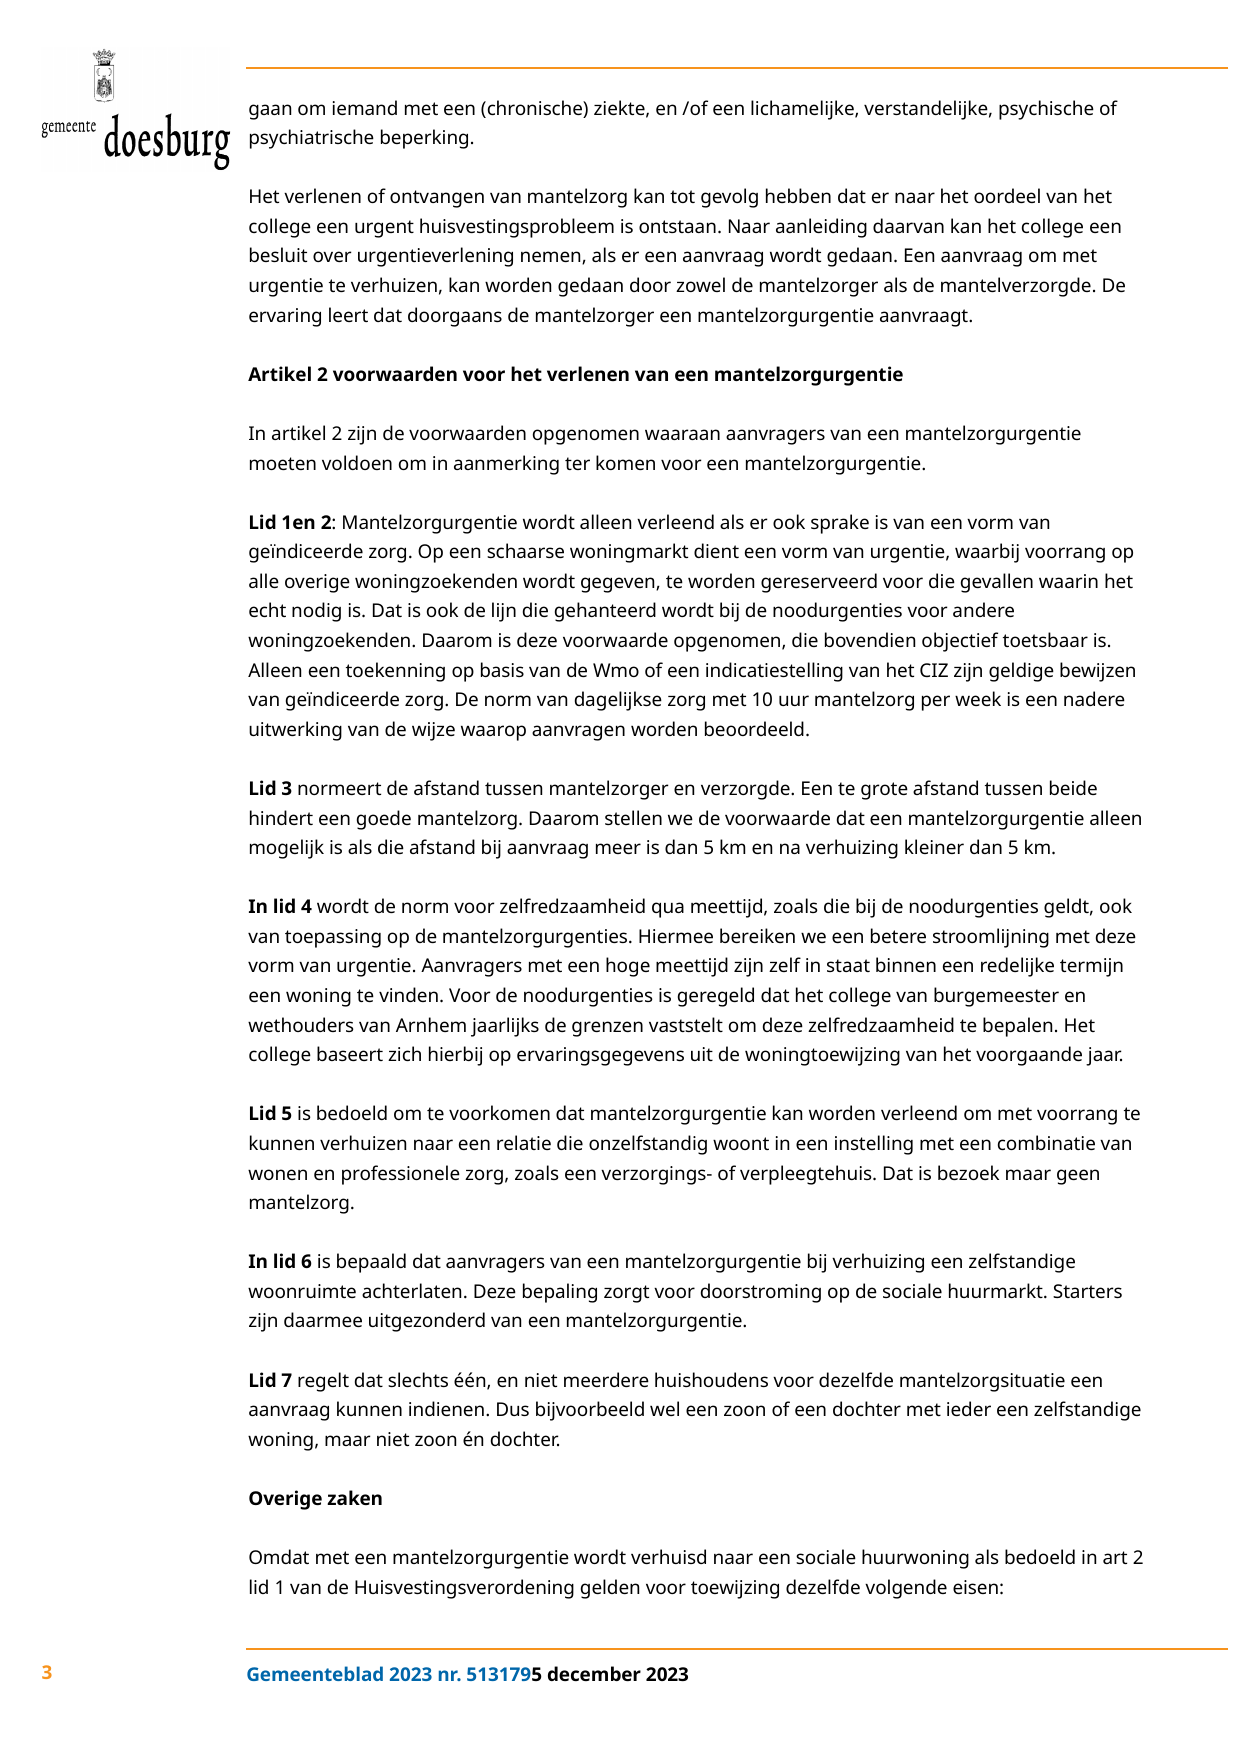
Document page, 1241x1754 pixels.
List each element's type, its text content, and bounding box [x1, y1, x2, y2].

text gaan om iemand met een (chronische) ziekte, en /of een lichamelijke, verstandelijke, psychische of psychiatrische beperking. [248, 95, 1152, 150]
text Lid 3 normeert de afstand tussen mantelzorger en verzorgde. Een te grote afstand tussen beide hindert een goede mantelzorg. Daarom stellen we de voorwaarde dat een mantelzorgurgentie alleen mogelijk is als die afstand bij aanvraag meer is dan 5 km en na verhuizing kleiner dan 5 km. [248, 775, 1152, 860]
text Artikel 2 voorwaarden voor het verlenen van een mantelzorgurgentie [248, 361, 1152, 387]
text Overige zaken [248, 1485, 1152, 1511]
text Lid 7 regelt dat slechts één, en niet meerdere huishoudens voor dezelfde mantelzorgsituatie een aanvraag kunnen indienen. Dus bijvoorbeeld wel een zoon of een dochter met ieder een zelfstandige woning, maar niet zoon én dochter. [248, 1367, 1152, 1452]
text Omdat met een mantelzorgurgentie wordt verhuisd naar een sociale huurwoning als bedoeld in art 2 lid 1 van de Huisvestingsverordening gelden voor toewijzing dezelfde volgende eisen: [248, 1544, 1152, 1600]
text Het verlenen of ontvangen van mantelzorg kan tot gevolg hebben dat er naar het oordeel van het college een urgent huisvestingsprobleem is ontstaan. Naar aanleiding daarvan kan het college een besluit over urgentieverlening nemen, als er een aanvraag wordt gedaan. Een aanvraag om met urgentie te verhuizen, kan worden gedaan door zowel de mantelzorger als de mantelverzorgde. De ervaring leert dat doorgaans de mantelzorger een mantelzorgurgentie aanvraagt. [248, 183, 1152, 328]
text In lid 4 wordt de norm voor zelfredzaamheid qua meettijd, zoals die bij de noodurgenties geldt, ook van toepassing op de mantelzorgurgenties. Hiermee bereiken we een betere stroomlijning met deze vorm van urgentie. Aanvragers met een hoge meettijd zijn zelf in staat binnen een redelijke termijn een woning te vinden. Voor de noodurgenties is geregeld dat het college van burgemeester en wethouders van Arnhem jaarlijks de grenzen vaststelt om deze zelfredzaamheid te bepalen. Het college baseert zich hierbij op ervaringsgegevens uit de woningtoewijzing van het voorgaande jaar. [248, 893, 1152, 1067]
text Lid 5 is bedoeld om te voorkomen dat mantelzorgurgentie kan worden verleend om met voorrang te kunnen verhuizen naar een relatie die onzelfstandig woont in een instelling met een combinatie van wonen en professionele zorg, zoals een verzorgings- of verpleegtehuis. Dat is bezoek maar geen mantelzorg. [248, 1101, 1152, 1215]
text In artikel 2 zijn de voorwaarden opgenomen waaraan aanvragers van een mantelzorgurgentie moeten voldoen om in aanmerking ter komen voor een mantelzorgurgentie. [248, 420, 1152, 476]
text Lid 1en 2: Mantelzorgurgentie wordt alleen verleend als er ook sprake is van een vorm van geïndiceerde zorg. Op een schaarse woningmarkt dient een vorm van urgentie, waarbij voorrang op alle overige woningzoekenden wordt gegeven, te worden gereserveerd voor die gevallen waarin het echt nodig is. Dat is ook de lijn die gehanteerd wordt bij de noodurgenties voor andere woningzoekenden. Daarom is deze voorwaarde opgenomen, die bovendien objectief toetsbaar is. Alleen een toekenning op basis van de Wmo of een indicatiestelling van het CIZ zijn geldige bewijzen van geïndiceerde zorg. De norm van dagelijkse zorg met 10 uur mantelzorg per week is een nadere uitwerking van de wijze waarop aanvragen worden beoordeeld. [248, 509, 1152, 742]
text In lid 6 is bepaald dat aanvragers van een mantelzorgurgentie bij verhuizing een zelfstandige woonruimte achterlaten. Deze bepaling zorgt voor doorstroming op de sociale huurmarkt. Starters zijn daarmee uitgezonderd van een mantelzorgurgentie. [248, 1248, 1152, 1333]
picture [41, 47, 231, 172]
